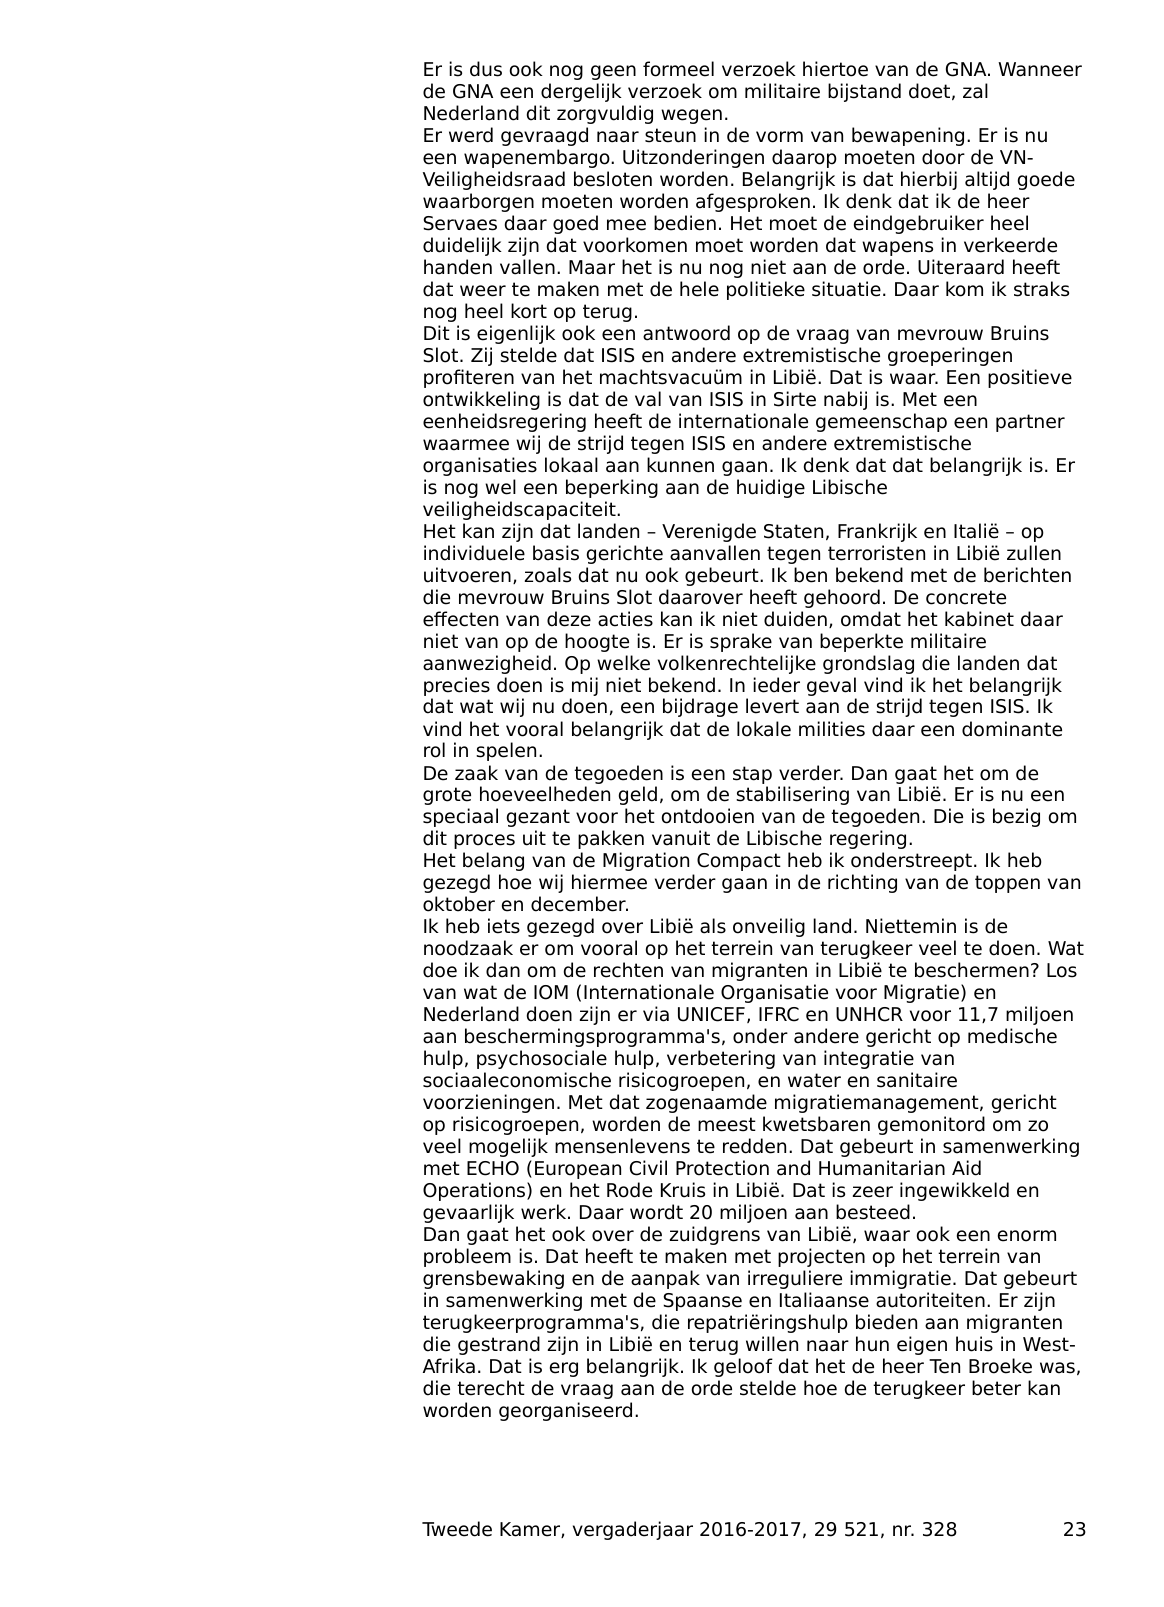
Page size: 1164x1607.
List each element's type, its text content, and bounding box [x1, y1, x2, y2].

text Er werd gevraagd naar steun in de vorm van bewapening. Er is nu een wapenembargo. Uitzonderingen daarop moeten door de VN-Veiligheidsraad besloten worden. Belangrijk is dat hierbij altijd goede waarborgen moeten worden afgesproken. Ik denk dat ik de heer Servaes daar goed mee bedien. Het moet de eindgebruiker heel duidelijk zijn dat voorkomen moet worden dat wapens in verkeerde handen vallen. Maar het is nu nog niet aan de orde. Uiteraard heeft dat weer te maken met de hele politieke situatie. Daar kom ik straks nog heel kort op terug. [422, 125, 1087, 323]
text Het kan zijn dat landen – Verenigde Staten, Frankrijk en Italië – op individuele basis gerichte aanvallen tegen terroristen in Libië zullen uitvoeren, zoals dat nu ook gebeurt. Ik ben bekend met de berichten die mevrouw Bruins Slot daarover heeft gehoord. De concrete effecten van deze acties kan ik niet duiden, omdat het kabinet daar niet van op de hoogte is. Er is sprake van beperkte militaire aanwezigheid. Op welke volkenrechtelijke grondslag die landen dat precies doen is mij niet bekend. In ieder geval vind ik het belangrijk dat wat wij nu doen, een bijdrage levert aan de strijd tegen ISIS. Ik vind het vooral belangrijk dat de lokale milities daar een dominante rol in spelen. [422, 521, 1087, 762]
text De zaak van de tegoeden is een stap verder. Dan gaat het om de grote hoeveelheden geld, om de stabilisering van Libië. Er is nu een speciaal gezant voor het ontdooien van de tegoeden. Die is bezig om dit proces uit te pakken vanuit de Libische regering. [422, 762, 1087, 850]
text Dit is eigenlijk ook een antwoord op de vraag van mevrouw Bruins Slot. Zij stelde dat ISIS en andere extremistische groeperingen profiteren van het machtsvacuüm in Libië. Dat is waar. Een positieve ontwikkeling is dat de val van ISIS in Sirte nabij is. Met een eenheidsregering heeft de internationale gemeenschap een partner waarmee wij de strijd tegen ISIS en andere extremistische organisaties lokaal aan kunnen gaan. Ik denk dat dat belangrijk is. Er is nog wel een beperking aan de huidige Libische veiligheidscapaciteit. [422, 323, 1087, 521]
text Dan gaat het ook over de zuidgrens van Libië, waar ook een enorm probleem is. Dat heeft te maken met projecten op het terrein van grensbewaking en de aanpak van irreguliere immigratie. Dat gebeurt in samenwerking met de Spaanse en Italiaanse autoriteiten. Er zijn terugkeerprogramma's, die repatriëringshulp bieden aan migranten die gestrand zijn in Libië en terug willen naar hun eigen huis in West-Afrika. Dat is erg belangrijk. Ik geloof dat het de heer Ten Broeke was, die terecht de vraag aan de orde stelde hoe de terugkeer beter kan worden georganiseerd. [422, 1224, 1087, 1422]
text Er is dus ook nog geen formeel verzoek hiertoe van de GNA. Wanneer de GNA een dergelijk verzoek om militaire bijstand doet, zal Nederland dit zorgvuldig wegen. [422, 59, 1087, 125]
text Ik heb iets gezegd over Libië als onveilig land. Niettemin is de noodzaak er om vooral op het terrein van terugkeer veel te doen. Wat doe ik dan om de rechten van migranten in Libië te beschermen? Los van wat de IOM (Internationale Organisatie voor Migratie) en Nederland doen zijn er via UNICEF, IFRC en UNHCR voor 11,7 miljoen aan beschermingsprogramma's, onder andere gericht op medische hulp, psychosociale hulp, verbetering van integratie van sociaaleconomische risicogroepen, en water en sanitaire voorzieningen. Met dat zogenaamde migratiemanagement, gericht op risicogroepen, worden de meest kwetsbaren gemonitord om zo veel mogelijk mensenlevens te redden. Dat gebeurt in samenwerking met ECHO (European Civil Protection and Humanitarian Aid Operations) en het Rode Kruis in Libië. Dat is zeer ingewikkeld en gevaarlijk werk. Daar wordt 20 miljoen aan besteed. [422, 916, 1087, 1224]
text Het belang van de Migration Compact heb ik onderstreept. Ik heb gezegd hoe wij hiermee verder gaan in de richting van de toppen van oktober en december. [422, 850, 1087, 916]
